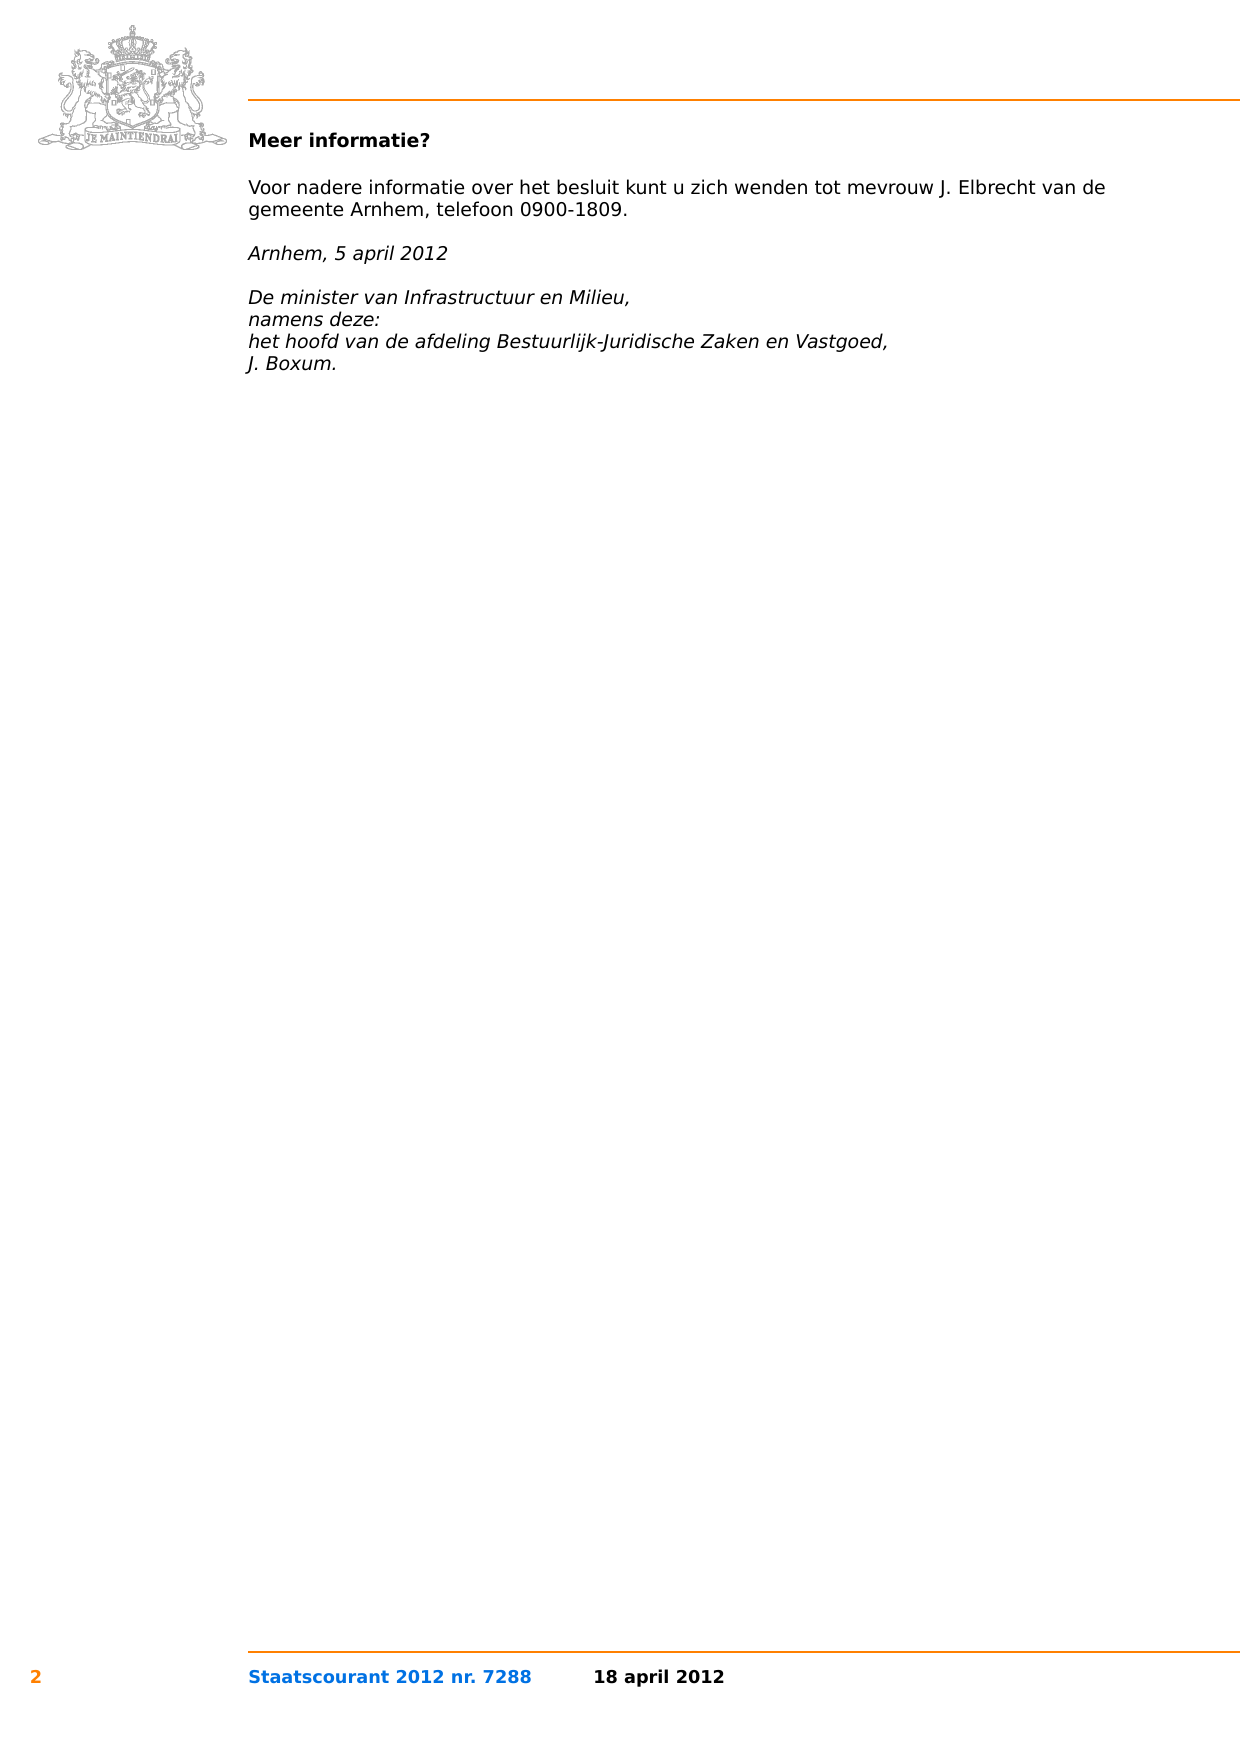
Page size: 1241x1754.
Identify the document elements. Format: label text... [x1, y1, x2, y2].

picture [38, 25, 227, 150]
text De minister van Infrastructuur en Milieu, namens deze: het hoofd van de afdeling Bestuurlijk-Juridische Zaken en Vastgoed, J. Boxum. [248, 287, 1163, 374]
text Voor nadere informatie over het besluit kunt u zich wenden tot mevrouw J. Elbrecht van de gemeente Arnhem, telefoon 0900-1809. [248, 177, 1163, 221]
subtitle Meer informatie? [248, 130, 1163, 152]
text Arnhem, 5 april 2012 [248, 243, 1163, 265]
